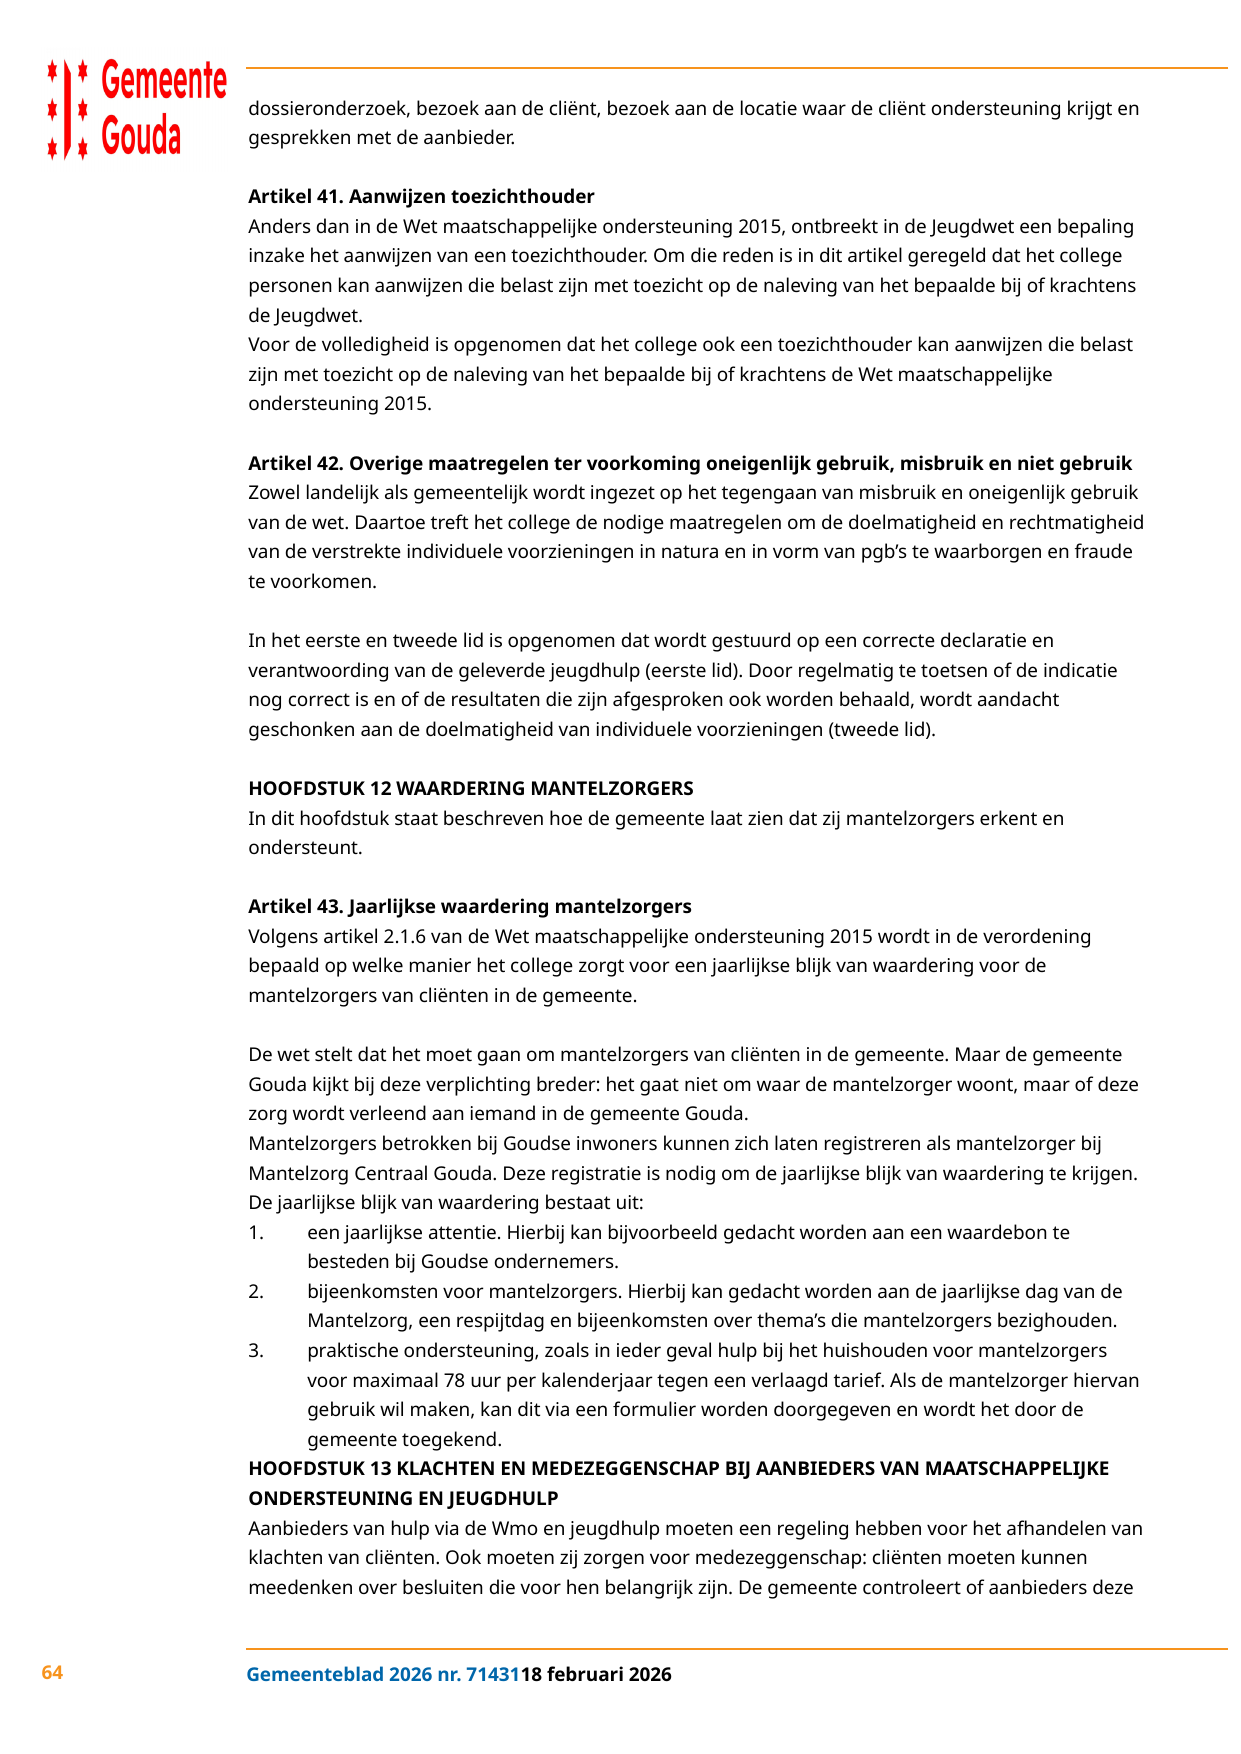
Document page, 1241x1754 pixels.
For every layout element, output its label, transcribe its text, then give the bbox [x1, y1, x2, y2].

text Voor de volledigheid is opgenomen dat het college ook een toezichthouder kan aanwijzen die belast zijn met toezicht op de naleving van het bepaalde bij of krachtens de Wet maatschappelijke ondersteuning 2015. [248, 331, 1152, 416]
text dossieronderzoek, bezoek aan de cliënt, bezoek aan de locatie waar de cliënt ondersteuning krijgt en gesprekken met de aanbieder. [248, 95, 1152, 150]
text Artikel 43. Jaarlijkse waardering mantelzorgers [248, 893, 1152, 919]
text Volgens artikel 2.1.6 van de Wet maatschappelijke ondersteuning 2015 wordt in de verordening bepaald op welke manier het college zorgt voor een jaarlijkse blijk van waardering voor de mantelzorgers van cliënten in de gemeente. [248, 923, 1152, 1008]
text Zowel landelijk als gemeentelijk wordt ingezet op het tegengaan van misbruik en oneigenlijk gebruik van de wet. Daartoe treft het college de nodige maatregelen om de doelmatigheid en rechtmatigheid van de verstrekte individuele voorzieningen in natura en in vorm van pgb’s te waarborgen en fraude te voorkomen. [248, 479, 1152, 594]
text In dit hoofdstuk staat beschreven hoe de gemeente laat zien dat zij mantelzorgers erkent en ondersteunt. [248, 805, 1152, 860]
text Anders dan in de Wet maatschappelijke ondersteuning 2015, ontbreekt in de Jeugdwet een bepaling inzake het aanwijzen van een toezichthouder. Om die reden is in dit artikel geregeld dat het college personen kan aanwijzen die belast zijn met toezicht op de naleving van het bepaalde bij of krachtens de Jeugdwet. [248, 213, 1152, 328]
list bijeenkomsten voor mantelzorgers. Hierbij kan gedacht worden aan de jaarlijkse dag van de Mantelzorg, een respijtdag en bijeenkomsten over thema’s die mantelzorgers bezighouden. [248, 1278, 1152, 1333]
text Artikel 42. Overige maatregelen ter voorkoming oneigenlijk gebruik, misbruik en niet gebruik [248, 450, 1152, 476]
list praktische ondersteuning, zoals in ieder geval hulp bij het huishouden voor mantelzorgers voor maximaal 78 uur per kalenderjaar tegen een verlaagd tarief. Als de mantelzorger hiervan gebruik wil maken, kan dit via een formulier worden doorgegeven en wordt het door de gemeente toegekend. [248, 1337, 1152, 1452]
list een jaarlijkse attentie. Hierbij kan bijvoorbeeld gedacht worden aan een waardebon te besteden bij Goudse ondernemers. [248, 1219, 1152, 1274]
text HOOFDSTUK 13 KLACHTEN EN MEDEZEGGENSCHAP BIJ AANBIEDERS VAN MAATSCHAPPELIJKE ONDERSTEUNING EN JEUGDHULP [248, 1456, 1152, 1511]
text Aanbieders van hulp via de Wmo en jeugdhulp moeten een regeling hebben voor het afhandelen van klachten van cliënten. Ook moeten zij zorgen voor medezeggenschap: cliënten moeten kunnen meedenken over besluiten die voor hen belangrijk zijn. De gemeente controleert of aanbieders deze [248, 1515, 1152, 1600]
text Mantelzorgers betrokken bij Goudse inwoners kunnen zich laten registreren als mantelzorger bij Mantelzorg Centraal Gouda. Deze registratie is nodig om de jaarlijkse blijk van waardering te krijgen. [248, 1130, 1152, 1186]
text In het eerste en tweede lid is opgenomen dat wordt gestuurd op een correcte declaratie en verantwoording van de geleverde jeugdhulp (eerste lid). Door regelmatig te toetsen of de indicatie nog correct is en of de resultaten die zijn afgesproken ook worden behaald, wordt aandacht geschonken aan de doelmatigheid van individuele voorzieningen (tweede lid). [248, 627, 1152, 742]
text HOOFDSTUK 12 WAARDERING MANTELZORGERS [248, 775, 1152, 801]
text De jaarlijkse blijk van waardering bestaat uit: [248, 1189, 1152, 1215]
picture [41, 47, 231, 172]
text Artikel 41. Aanwijzen toezichthouder [248, 183, 1152, 209]
text De wet stelt dat het moet gaan om mantelzorgers van cliënten in de gemeente. Maar de gemeente Gouda kijkt bij deze verplichting breder: het gaat niet om waar de mantelzorger woont, maar of deze zorg wordt verleend aan iemand in de gemeente Gouda. [248, 1041, 1152, 1126]
